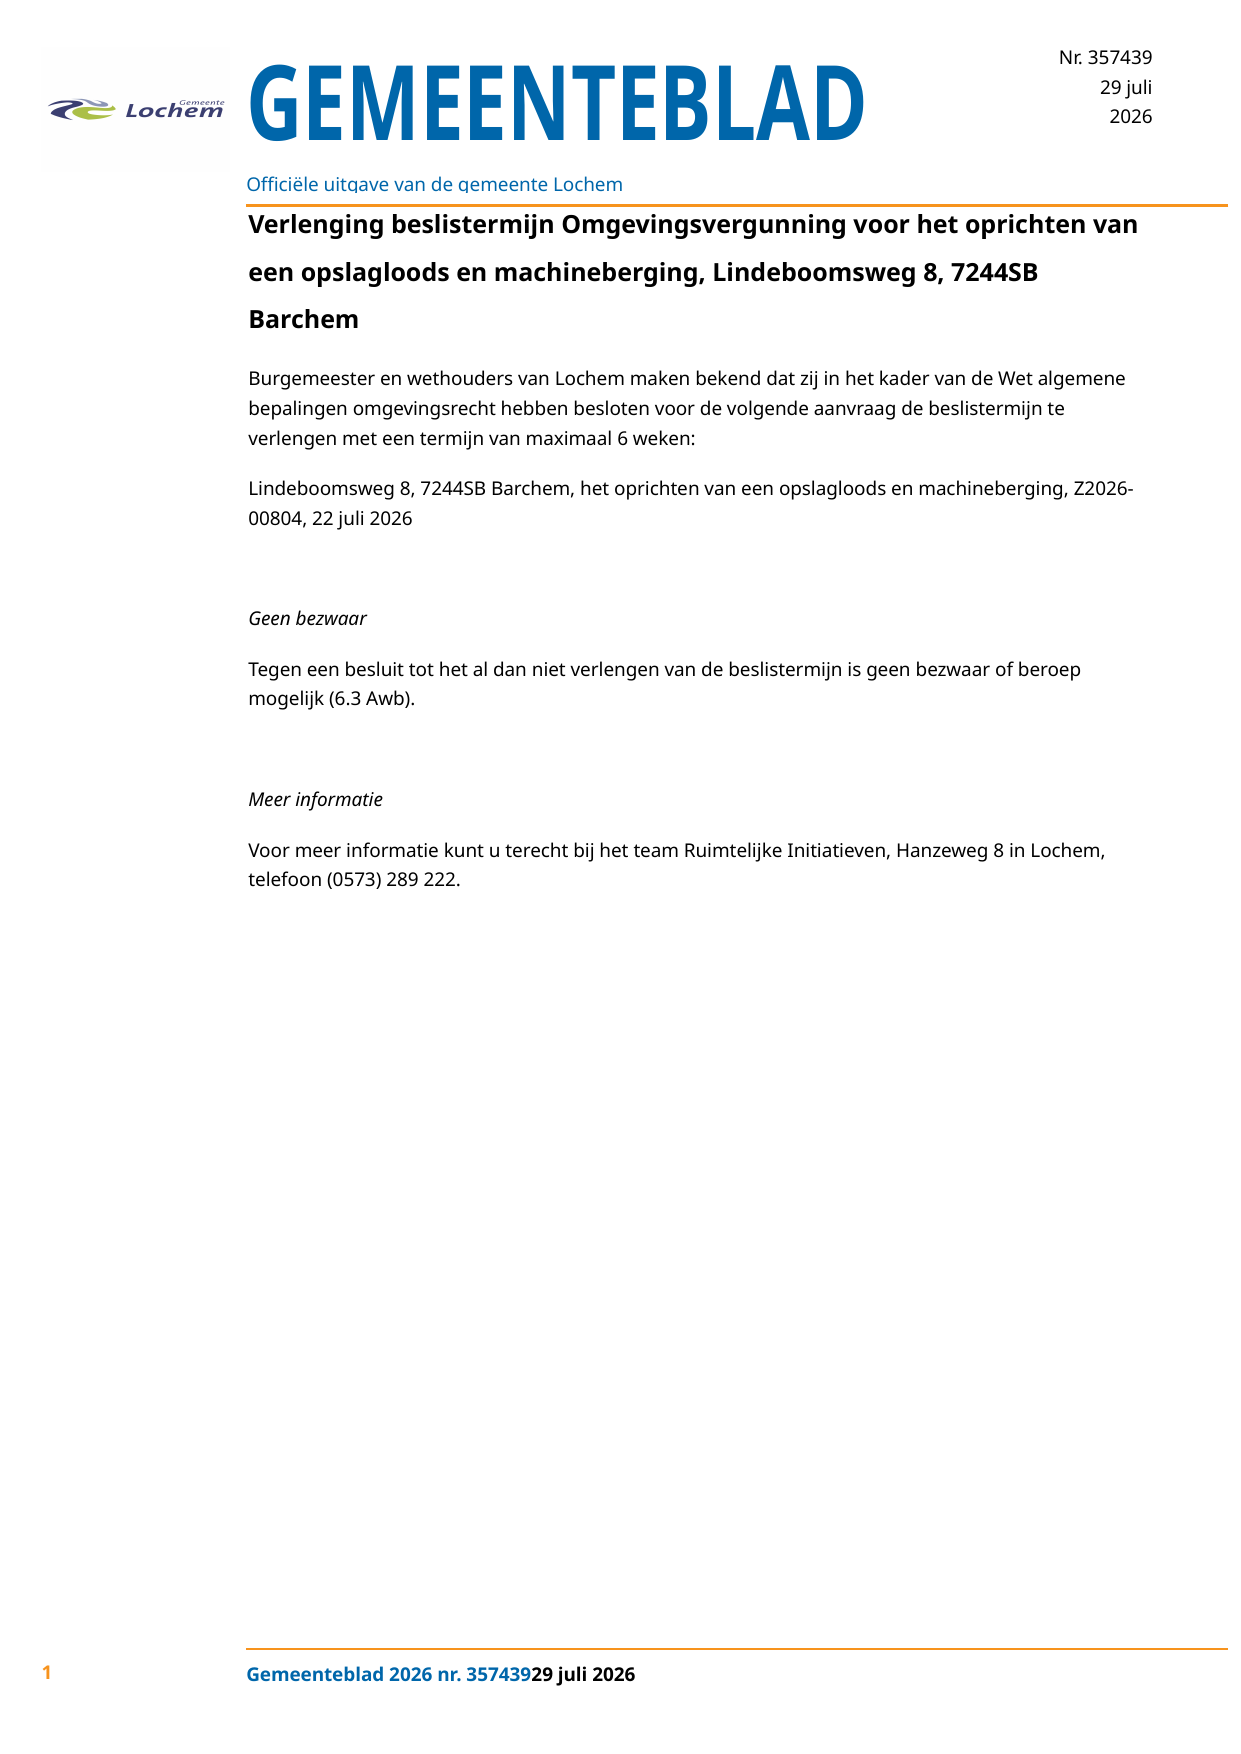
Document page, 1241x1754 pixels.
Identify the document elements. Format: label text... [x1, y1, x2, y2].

text Lindeboomsweg 8, 7244SB Barchem, het oprichten van een opslagloods en machineberging, Z2026-00804, 22 juli 2026 [248, 475, 1152, 530]
text Meer informatie [248, 786, 1152, 812]
text Voor meer informatie kunt u terecht bij het team Ruimtelijke Initiatieven, Hanzeweg 8 in Lochem, telefoon (0573) 289 222. [248, 837, 1152, 892]
picture [41, 47, 231, 172]
text Verlenging beslistermijn Omgevingsvergunning voor het oprichten van een opslagloods en machineberging, Lindeboomsweg 8, 7244SB Barchem [248, 207, 1152, 336]
text Tegen een besluit tot het al dan niet verlengen van de beslistermijn is geen bezwaar of beroep mogelijk (6.3 Awb). [248, 656, 1152, 711]
text Burgemeester en wethouders van Lochem maken bekend dat zij in het kader van de Wet algemene bepalingen omgevingsrecht hebben besloten voor de volgende aanvraag de beslistermijn te verlengen met een termijn van maximaal 6 weken: [248, 366, 1152, 450]
text Geen bezwaar [248, 606, 1152, 631]
